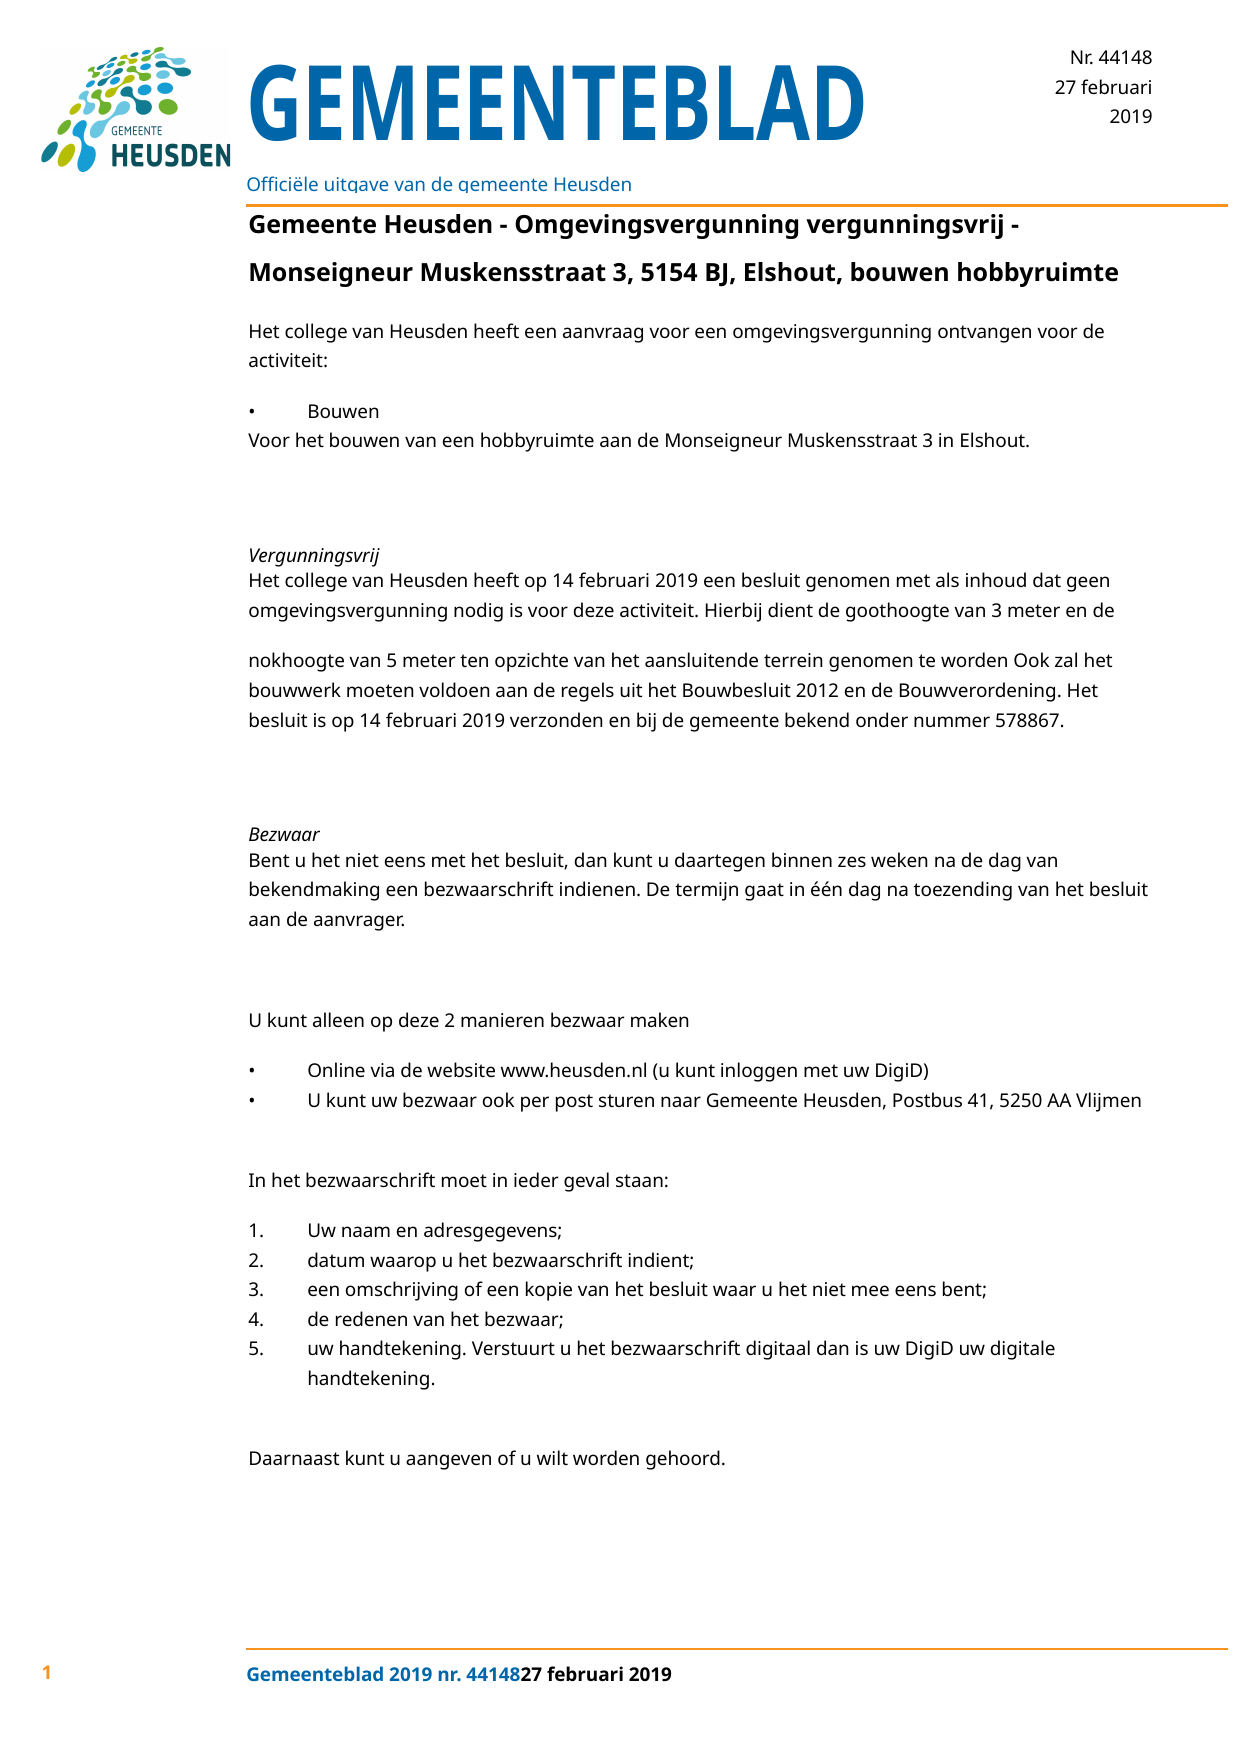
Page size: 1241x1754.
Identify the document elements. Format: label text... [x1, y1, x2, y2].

list Bouwen [248, 398, 1152, 424]
text nokhoogte van 5 meter ten opzichte van het aansluitende terrein genomen te worden Ook zal het bouwwerk moeten voldoen aan de regels uit het Bouwbesluit 2012 en de Bouwverordening. Het besluit is op 14 februari 2019 verzonden en bij de gemeente bekend onder nummer 578867. [248, 648, 1152, 732]
list U kunt uw bezwaar ook per post sturen naar Gemeente Heusden, Postbus 41, 5250 AA Vlijmen [248, 1087, 1152, 1113]
list de redenen van het bezwaar; [248, 1306, 1152, 1332]
picture [41, 47, 231, 172]
list Online via de website www.heusden.nl (u kunt inloggen met uw DigiD) [248, 1057, 1152, 1083]
text Gemeente Heusden - Omgevingsvergunning vergunningsvrij - Monseigneur Muskensstraat 3, 5154 BJ, Elshout, bouwen hobbyruimte [248, 207, 1152, 288]
list een omschrijving of een kopie van het besluit waar u het niet mee eens bent; [248, 1276, 1152, 1302]
text Vergunningsvrij [248, 542, 1152, 568]
text Bent u het niet eens met het besluit, dan kunt u daartegen binnen zes weken na de dag van bekendmaking een bezwaarschrift indienen. De termijn gaat in één dag na toezending van het besluit aan de aanvrager. [248, 847, 1152, 932]
text U kunt alleen op deze 2 manieren bezwaar maken [248, 1007, 1152, 1033]
list Uw naam en adresgegevens; [248, 1217, 1152, 1243]
text Bezwaar [248, 821, 1152, 847]
text Daarnaast kunt u aangeven of u wilt worden gehoord. [248, 1445, 1152, 1471]
text Het college van Heusden heeft op 14 februari 2019 een besluit genomen met als inhoud dat geen omgevingsvergunning nodig is voor deze activiteit. Hierbij dient de goothoogte van 3 meter en de [248, 568, 1152, 623]
list uw handtekening. Verstuurt u het bezwaarschrift digitaal dan is uw DigiD uw digitale handtekening. [248, 1336, 1152, 1391]
list datum waarop u het bezwaarschrift indient; [248, 1247, 1152, 1273]
text Voor het bouwen van een hobbyruimte aan de Monseigneur Muskensstraat 3 in Elshout. [248, 427, 1152, 453]
text Het college van Heusden heeft een aanvraag voor een omgevingsvergunning ontvangen voor de activiteit: [248, 318, 1152, 373]
text In het bezwaarschrift moet in ieder geval staan: [248, 1167, 1152, 1193]
